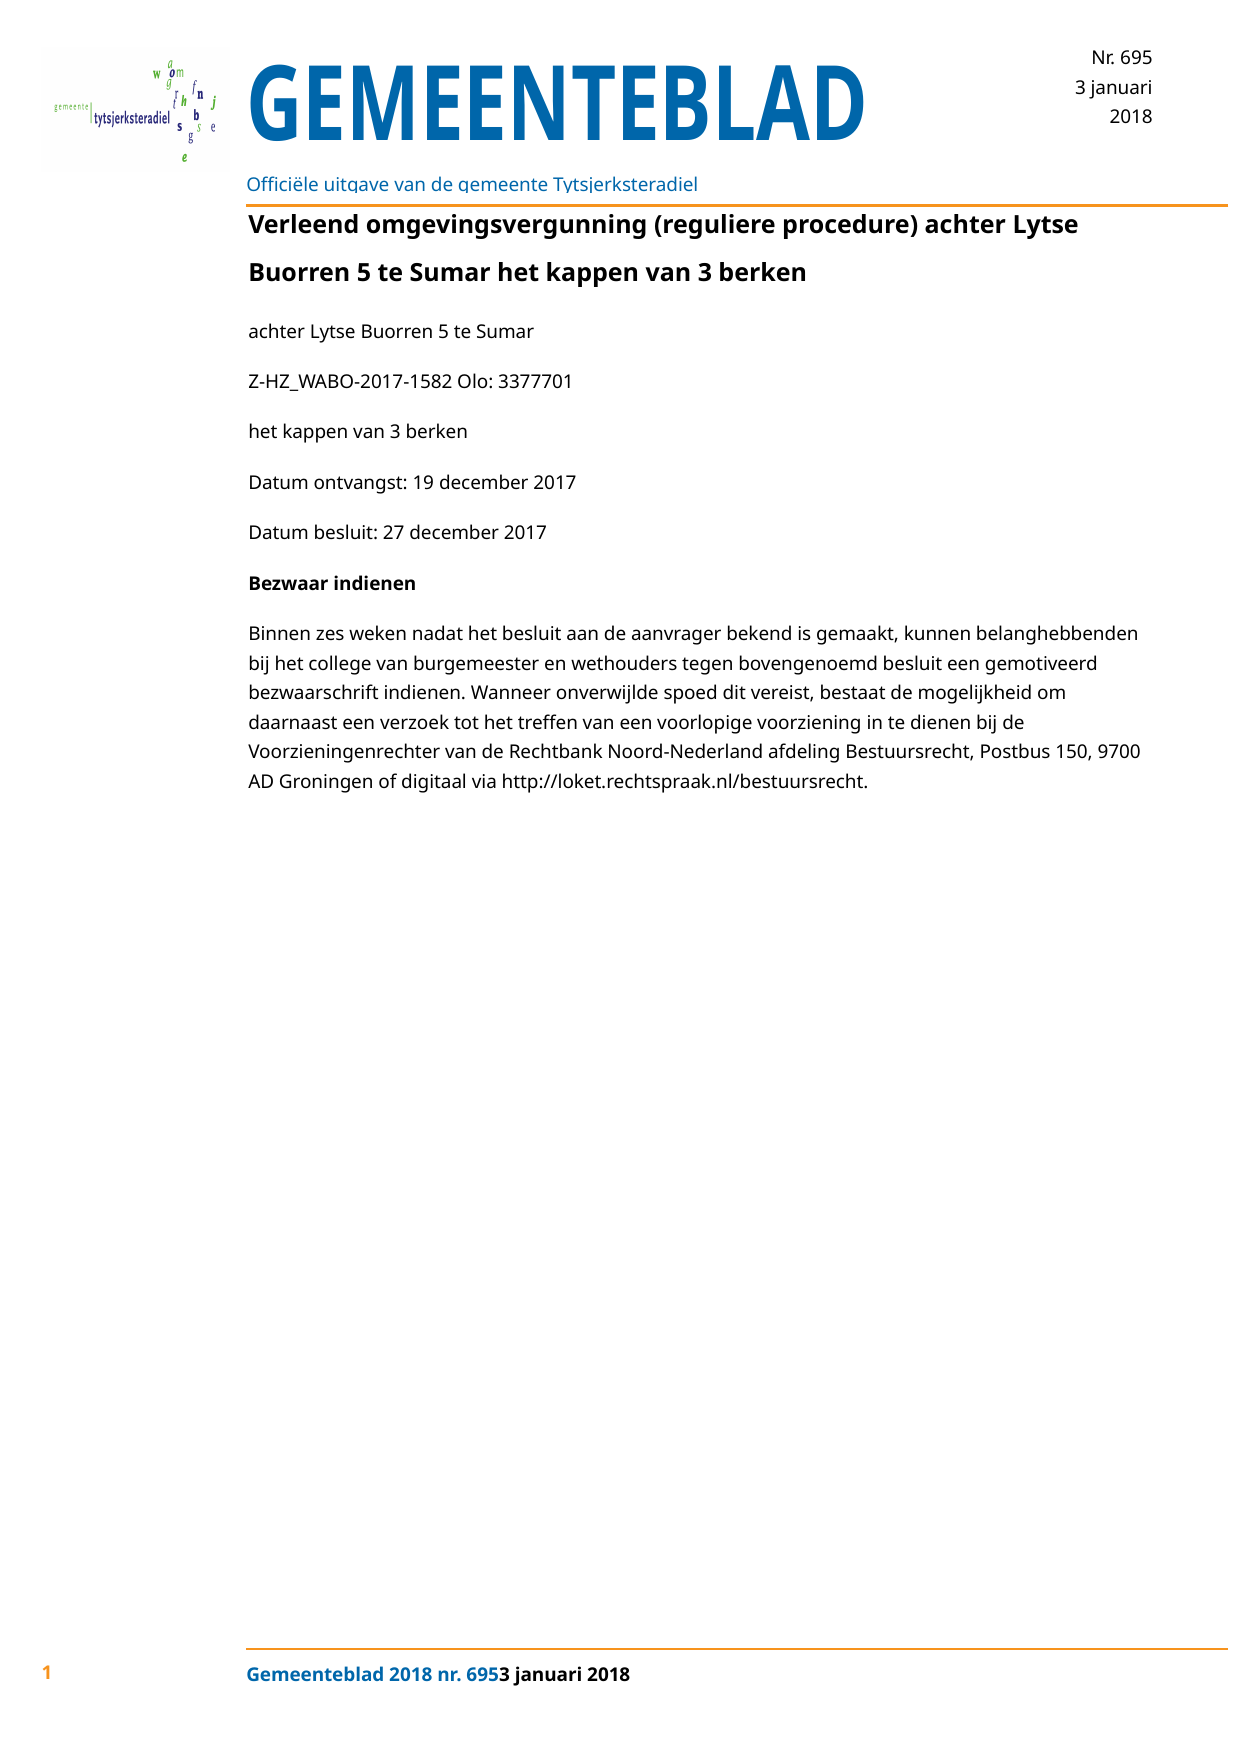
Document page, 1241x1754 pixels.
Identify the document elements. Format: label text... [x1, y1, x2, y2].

text het kappen van 3 berken [248, 419, 1152, 444]
text Z-HZ_WABO-2017-1582 Olo: 3377701 [248, 368, 1152, 394]
text Verleend omgevingsvergunning (reguliere procedure) achter Lytse Buorren 5 te Sumar het kappen van 3 berken [248, 207, 1152, 288]
text Datum besluit: 27 december 2017 [248, 519, 1152, 545]
text Bezwaar indienen [248, 570, 1152, 596]
text Datum ontvangst: 19 december 2017 [248, 469, 1152, 495]
text Binnen zes weken nadat het besluit aan de aanvrager bekend is gemaakt, kunnen belanghebbenden bij het college van burgemeester en wethouders tegen bovengenoemd besluit een gemotiveerd bezwaarschrift indienen. Wanneer onverwijlde spoed dit vereist, bestaat de mogelijkheid om daarnaast een verzoek tot het treffen van een voorlopige voorziening in te dienen bij de Voorzieningenrechter van de Rechtbank Noord-Nederland afdeling Bestuursrecht, Postbus 150, 9700 AD Groningen of digitaal via http://loket.rechtspraak.nl/bestuursrecht. [248, 620, 1152, 794]
picture [41, 47, 231, 172]
text achter Lytse Buorren 5 te Sumar [248, 318, 1152, 344]
